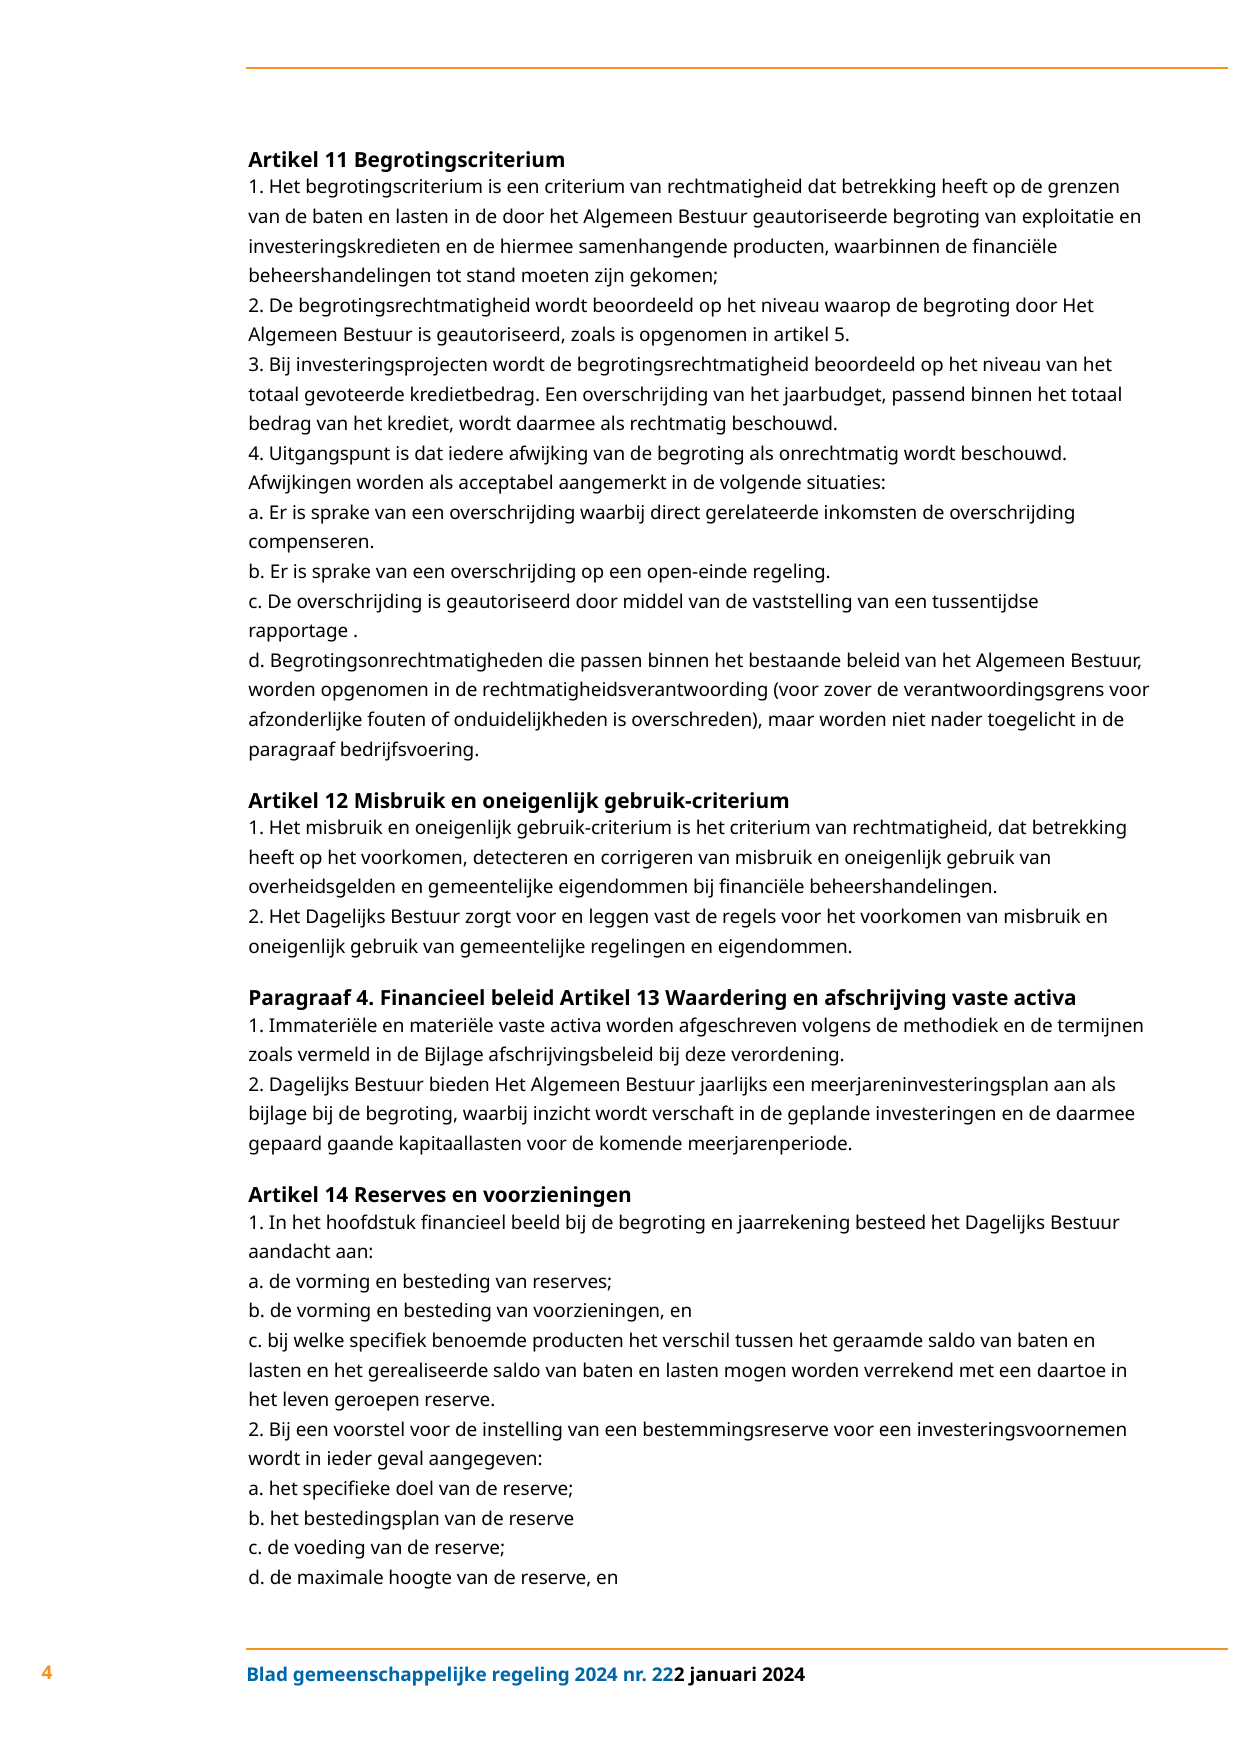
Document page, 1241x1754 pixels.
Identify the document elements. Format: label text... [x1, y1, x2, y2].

text 1. In het hoofdstuk financieel beeld bij de begroting en jaarrekening besteed het Dagelijks Bestuur aandacht aan: [248, 1209, 1152, 1264]
text c. de voeding van de reserve; [248, 1534, 1152, 1560]
text 2. Bij een voorstel voor de instelling van een bestemmingsreserve voor een investeringsvoornemen wordt in ieder geval aangegeven: [248, 1416, 1152, 1471]
text 1. Immateriële en materiële vaste activa worden afgeschreven volgens de methodiek en de termijnen zoals vermeld in de Bijlage afschrijvingsbeleid bij deze verordening. [248, 1012, 1152, 1067]
text a. het specifieke doel van de reserve; [248, 1475, 1152, 1501]
picture [41, 47, 231, 172]
text c. De overschrijding is geautoriseerd door middel van de vaststelling van een tussentijdse rapportage . [248, 588, 1152, 643]
text d. Begrotingsonrechtmatigheden die passen binnen het bestaande beleid van het Algemeen Bestuur, worden opgenomen in de rechtmatigheidsverantwoording (voor zover de verantwoordingsgrens voor afzonderlijke fouten of onduidelijkheden is overschreden), maar worden niet nader toegelicht in de paragraaf bedrijfsvoering. [248, 647, 1152, 761]
text a. Er is sprake van een overschrijding waarbij direct gerelateerde inkomsten de overschrijding compenseren. [248, 499, 1152, 554]
text 2. De begrotingsrechtmatigheid wordt beoordeeld op het niveau waarop de begroting door Het Algemeen Bestuur is geautoriseerd, zoals is opgenomen in artikel 5. [248, 292, 1152, 347]
text a. de vorming en besteding van reserves; [248, 1268, 1152, 1294]
text Paragraaf 4. Financieel beleid Artikel 13 Waardering en afschrijving vaste activa [248, 983, 1152, 1012]
text 2. Dagelijks Bestuur bieden Het Algemeen Bestuur jaarlijks een meerjareninvesteringsplan aan als bijlage bij de begroting, waarbij inzicht wordt verschaft in de geplande investeringen en de daarmee gepaard gaande kapitaallasten voor de komende meerjarenperiode. [248, 1071, 1152, 1156]
text 4. Uitgangspunt is dat iedere afwijking van de begroting als onrechtmatig wordt beschouwd. Afwijkingen worden als acceptabel aangemerkt in de volgende situaties: [248, 440, 1152, 495]
text b. Er is sprake van een overschrijding op een open-einde regeling. [248, 558, 1152, 584]
text d. de maximale hoogte van de reserve, en [248, 1564, 1152, 1590]
text 3. Bij investeringsprojecten wordt de begrotingsrechtmatigheid beoordeeld op het niveau van het totaal gevoteerde kredietbedrag. Een overschrijding van het jaarbudget, passend binnen het totaal bedrag van het krediet, wordt daarmee als rechtmatig beschouwd. [248, 351, 1152, 436]
text c. bij welke specifiek benoemde producten het verschil tussen het geraamde saldo van baten en lasten en het gerealiseerde saldo van baten en lasten mogen worden verrekend met een daartoe in het leven geroepen reserve. [248, 1327, 1152, 1412]
text 2. Het Dagelijks Bestuur zorgt voor en leggen vast de regels voor het voorkomen van misbruik en oneigenlijk gebruik van gemeentelijke regelingen en eigendommen. [248, 903, 1152, 959]
text Artikel 14 Reserves en voorzieningen [248, 1181, 1152, 1209]
text b. het bestedingsplan van de reserve [248, 1505, 1152, 1531]
text 1. Het misbruik en oneigenlijk gebruik-criterium is het criterium van rechtmatigheid, dat betrekking heeft op het voorkomen, detecteren en corrigeren van misbruik en oneigenlijk gebruik van overheidsgelden en gemeentelijke eigendommen bij financiële beheershandelingen. [248, 814, 1152, 899]
text Artikel 12 Misbruik en oneigenlijk gebruik-criterium [248, 786, 1152, 814]
text Artikel 11 Begrotingscriterium [248, 145, 1152, 174]
text 1. Het begrotingscriterium is een criterium van rechtmatigheid dat betrekking heeft op de grenzen van de baten en lasten in de door het Algemeen Bestuur geautoriseerde begroting van exploitatie en investeringskredieten en de hiermee samenhangende producten, waarbinnen de financiële beheershandelingen tot stand moeten zijn gekomen; [248, 174, 1152, 288]
text b. de vorming en besteding van voorzieningen, en [248, 1298, 1152, 1323]
